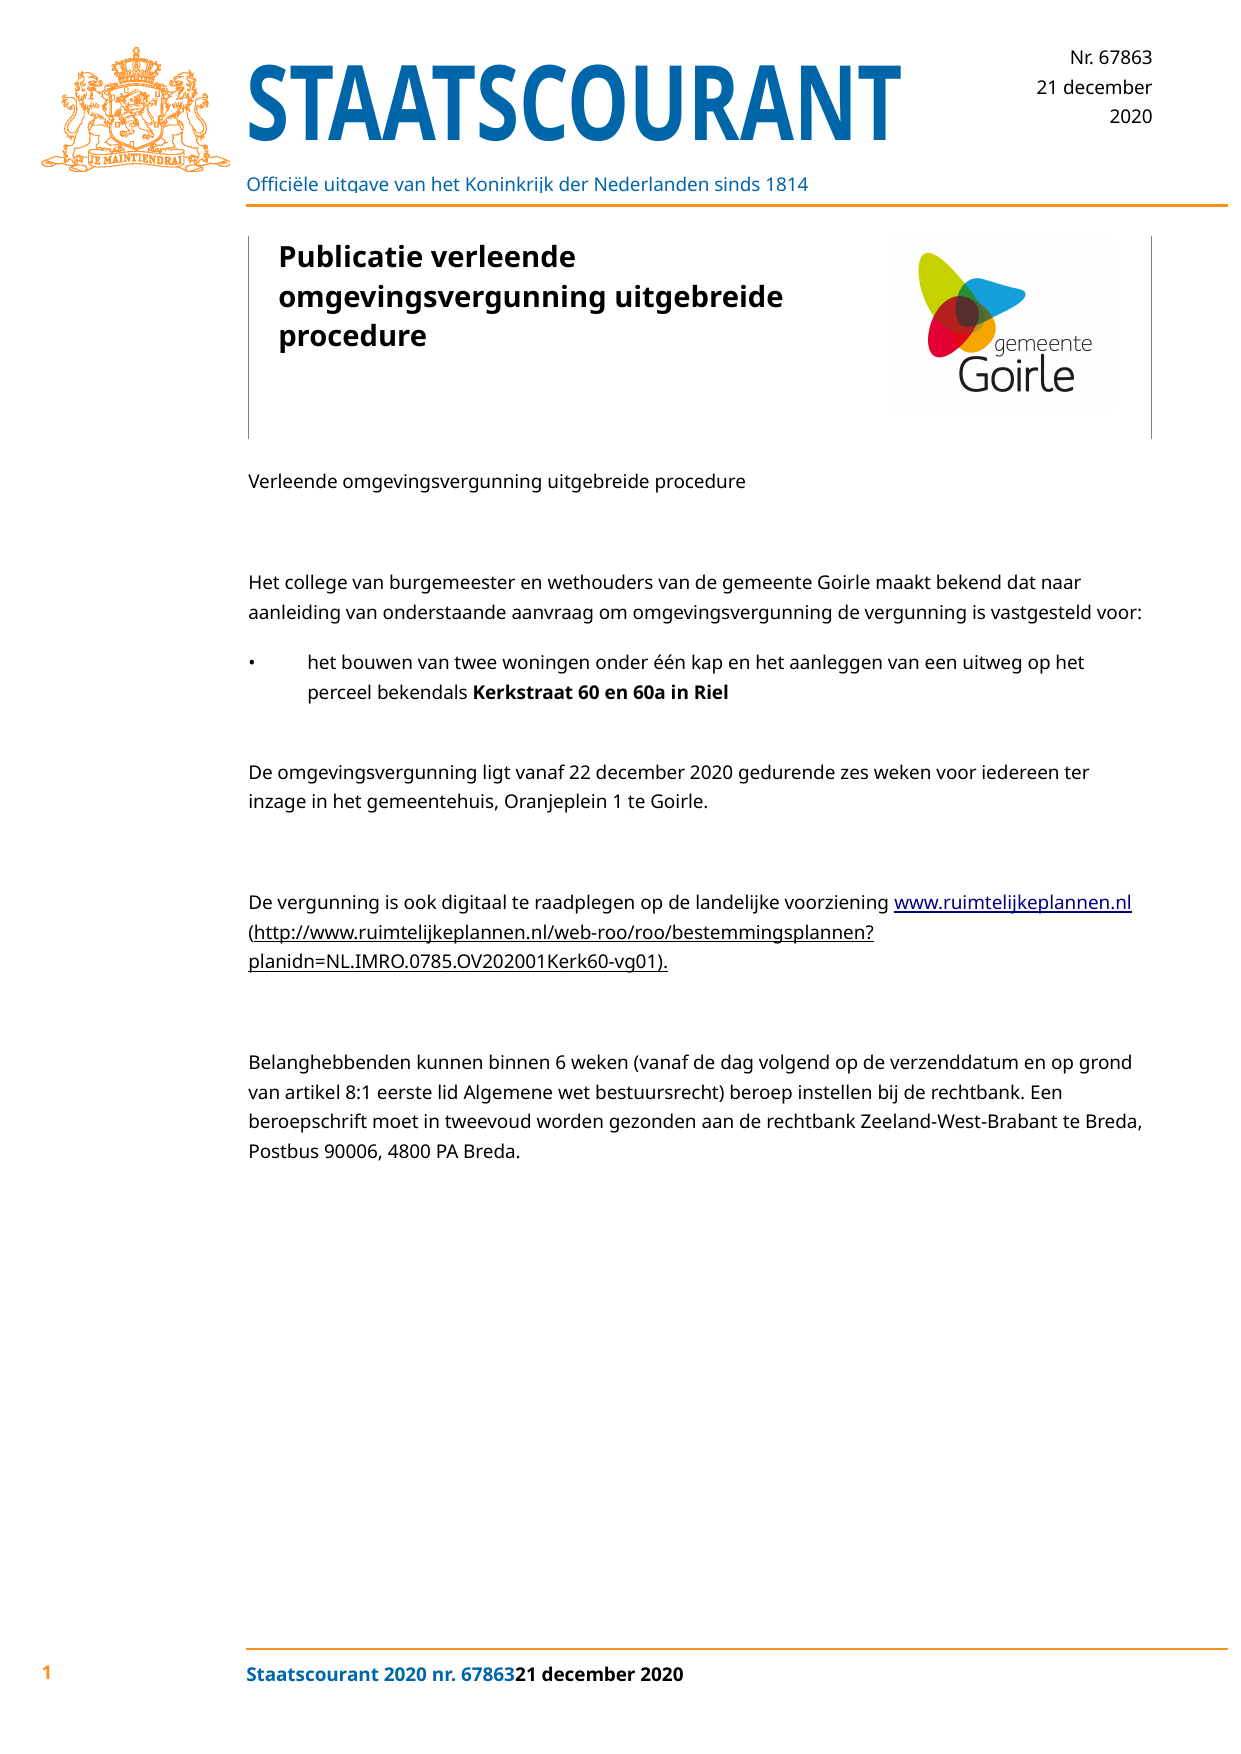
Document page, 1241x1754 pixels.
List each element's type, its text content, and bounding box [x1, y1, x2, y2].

picture [886, 236, 1116, 414]
picture [41, 47, 231, 172]
text De omgevingsvergunning ligt vanaf 22 december 2020 gedurende zes weken voor iedereen ter inzage in het gemeentehuis, Oranjeplein 1 te Goirle. [248, 759, 1152, 814]
text Belanghebbenden kunnen binnen 6 weken (vanaf de dag volgend op de verzenddatum en op grond van artikel 8:1 eerste lid Algemene wet bestuursrecht) beroep instellen bij de rechtbank. Een beroepschrift moet in tweevoud worden gezonden aan de rechtbank Zeeland-West-Brabant te Breda, Postbus 90006, 4800 PA Breda. [248, 1049, 1152, 1164]
table_header [1116, 236, 1151, 413]
table_header [850, 236, 886, 413]
text De vergunning is ook digitaal te raadplegen op de landelijke voorziening www.ruimtelijkeplannen.nl (http://www.ruimtelijkeplannen.nl/web-roo/roo/bestemmingsplannen?planidn=NL.IMRO.0785.OV202001Kerk60-vg01). [248, 889, 1152, 974]
list het bouwen van twee woningen onder één kap en het aanleggen van een uitweg op het perceel bekendals Kerkstraat 60 en 60a in Riel [248, 649, 1152, 705]
text Verleende omgevingsvergunning uitgebreide procedure [248, 469, 1152, 494]
table_header [850, 414, 1151, 439]
text Het college van burgemeester en wethouders van de gemeente Goirle maakt bekend dat naar aanleiding van onderstaande aanvraag om omgevingsvergunning de vergunning is vastgesteld voor: [248, 569, 1152, 625]
table_header Publicatie verleende omgevingsvergunning uitgebreide procedure [249, 236, 850, 439]
